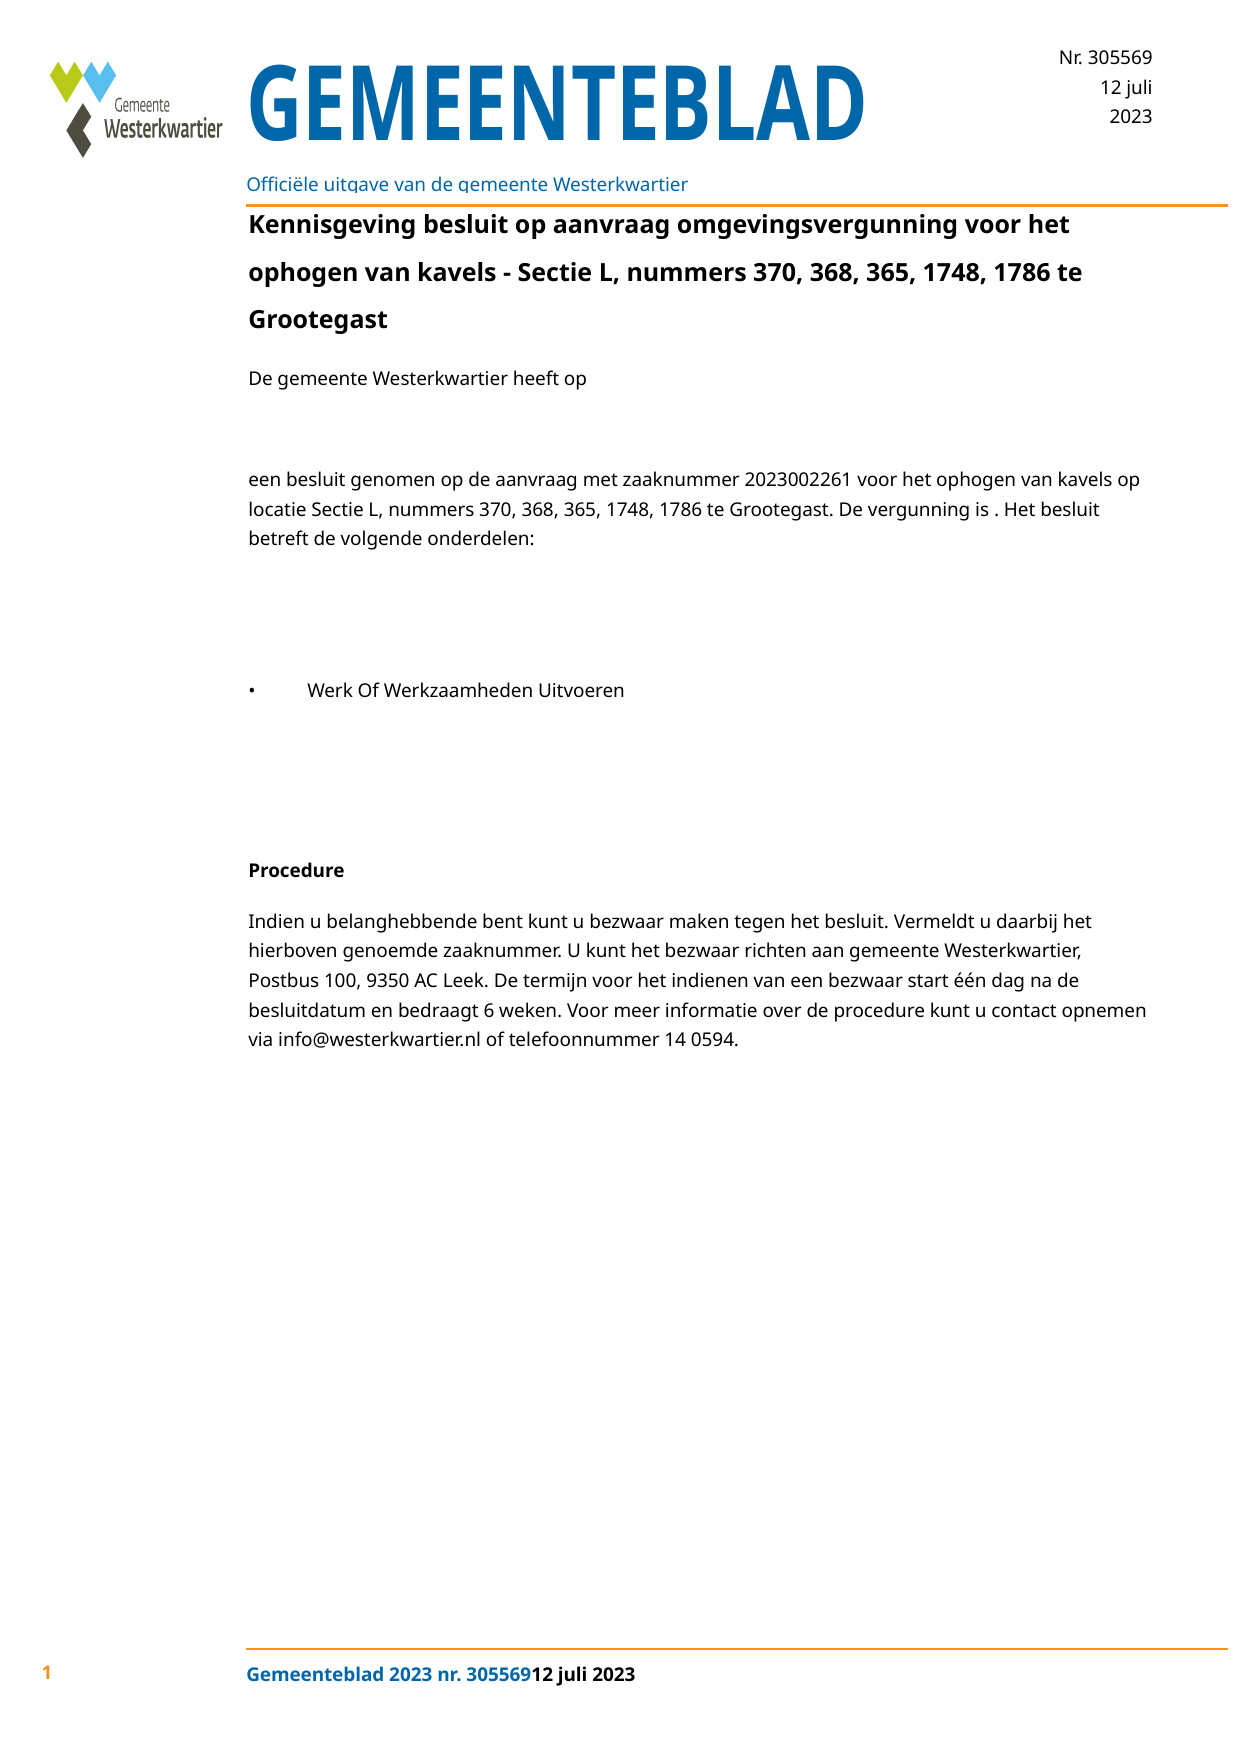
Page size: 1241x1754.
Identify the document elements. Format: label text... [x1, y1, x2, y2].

text Kennisgeving besluit op aanvraag omgevingsvergunning voor het ophogen van kavels - Sectie L, nummers 370, 368, 365, 1748, 1786 te Grootegast [248, 207, 1152, 336]
picture [41, 47, 231, 172]
text Indien u belanghebbende bent kunt u bezwaar maken tegen het besluit. Vermeldt u daarbij het hierboven genoemde zaaknummer. U kunt het bezwaar richten aan gemeente Westerkwartier, Postbus 100, 9350 AC Leek. De termijn voor het indienen van een bezwaar start één dag na de besluitdatum en bedraagt 6 weken. Voor meer informatie over de procedure kunt u contact opnemen via info@westerkwartier.nl of telefoonnummer 14 0594. [248, 908, 1152, 1052]
text De gemeente Westerkwartier heeft op [248, 366, 1152, 391]
text een besluit genomen op de aanvraag met zaaknummer 2023002261 voor het ophogen van kavels op locatie Sectie L, nummers 370, 368, 365, 1748, 1786 te Grootegast. De vergunning is . Het besluit betreft de volgende onderdelen: [248, 466, 1152, 551]
list Werk Of Werkzaamheden Uitvoeren [248, 677, 1152, 702]
text Procedure [248, 858, 1152, 883]
